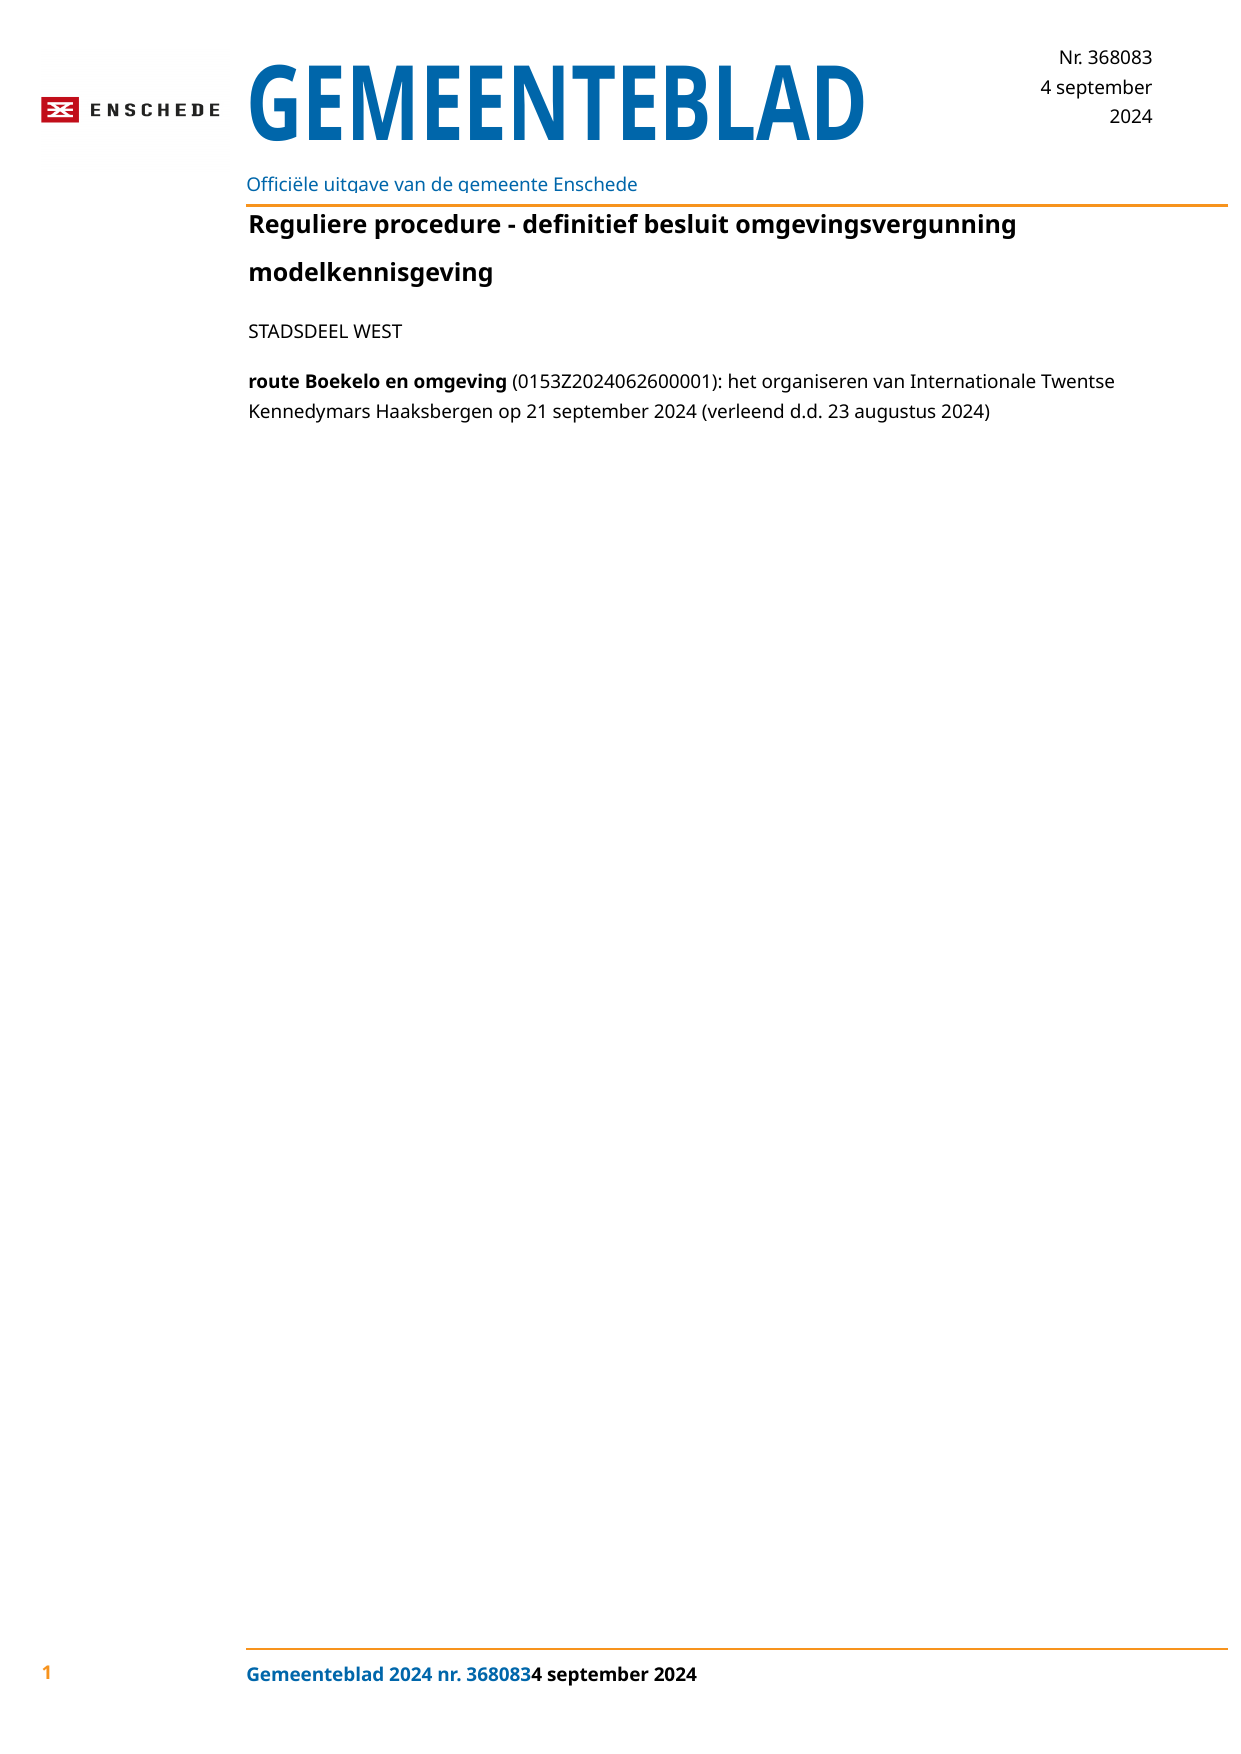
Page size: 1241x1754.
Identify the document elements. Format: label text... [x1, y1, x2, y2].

text STADSDEEL WEST [248, 318, 1152, 344]
picture [41, 47, 231, 172]
text route Boekelo en omgeving (0153Z2024062600001): het organiseren van Internationale Twentse Kennedymars Haaksbergen op 21 september 2024 (verleend d.d. 23 augustus 2024) [248, 368, 1152, 424]
text Reguliere procedure - definitief besluit omgevingsvergunning modelkennisgeving [248, 207, 1152, 288]
